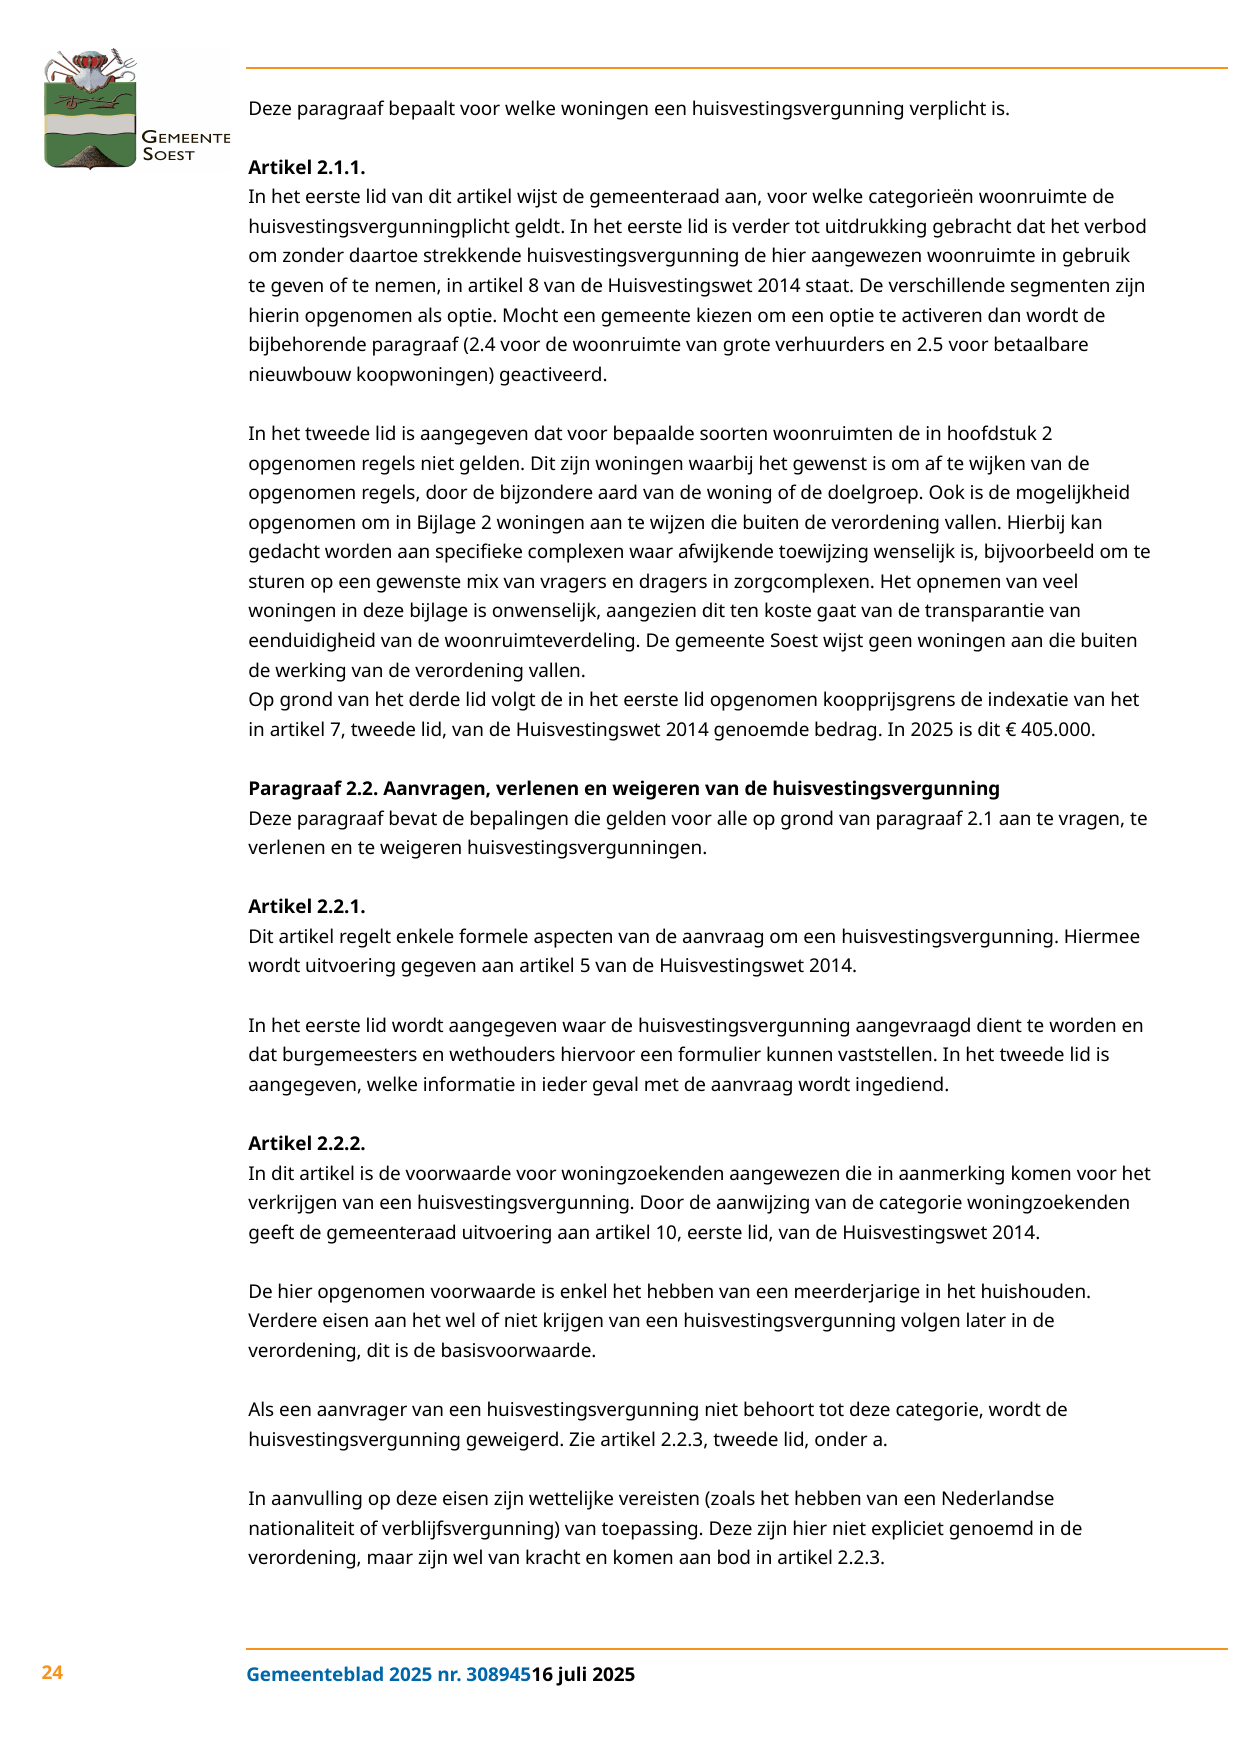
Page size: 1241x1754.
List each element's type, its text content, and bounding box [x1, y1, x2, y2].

text Paragraaf 2.2. Aanvragen, verlenen en weigeren van de huisvestingsvergunning [248, 775, 1152, 801]
text In het eerste lid wordt aangegeven waar de huisvestingsvergunning aangevraagd dient te worden en dat burgemeesters en wethouders hiervoor een formulier kunnen vaststellen. In het tweede lid is aangegeven, welke informatie in ieder geval met de aanvraag wordt ingediend. [248, 1012, 1152, 1097]
text In het eerste lid van dit artikel wijst de gemeenteraad aan, voor welke categorieën woonruimte de huisvestingsvergunningplicht geldt. In het eerste lid is verder tot uitdrukking gebracht dat het verbod om zonder daartoe strekkende huisvestingsvergunning de hier aangewezen woonruimte in gebruik te geven of te nemen, in artikel 8 van de Huisvestingswet 2014 staat. De verschillende segmenten zijn hierin opgenomen als optie. Mocht een gemeente kiezen om een optie te activeren dan wordt de bijbehorende paragraaf (2.4 voor de woonruimte van grote verhuurders en 2.5 voor betaalbare nieuwbouw koopwoningen) geactiveerd. [248, 183, 1152, 387]
text Dit artikel regelt enkele formele aspecten van de aanvraag om een huisvestingsvergunning. Hiermee wordt uitvoering gegeven aan artikel 5 van de Huisvestingswet 2014. [248, 923, 1152, 978]
text In dit artikel is de voorwaarde voor woningzoekenden aangewezen die in aanmerking komen voor het verkrijgen van een huisvestingsvergunning. Door de aanwijzing van de categorie woningzoekenden geeft de gemeenteraad uitvoering aan artikel 10, eerste lid, van de Huisvestingswet 2014. [248, 1160, 1152, 1245]
text Als een aanvrager van een huisvestingsvergunning niet behoort tot deze categorie, wordt de huisvestingsvergunning geweigerd. Zie artikel 2.2.3, tweede lid, onder a. [248, 1396, 1152, 1452]
text Artikel 2.1.1. [248, 154, 1152, 180]
text Deze paragraaf bevat de bepalingen die gelden voor alle op grond van paragraaf 2.1 aan te vragen, te verlenen en te weigeren huisvestingsvergunningen. [248, 805, 1152, 860]
text Artikel 2.2.1. [248, 893, 1152, 919]
text Artikel 2.2.2. [248, 1130, 1152, 1156]
text In aanvulling op deze eisen zijn wettelijke vereisten (zoals het hebben van een Nederlandse nationaliteit of verblijfsvergunning) van toepassing. Deze zijn hier niet expliciet genoemd in de verordening, maar zijn wel van kracht en komen aan bod in artikel 2.2.3. [248, 1485, 1152, 1570]
text Deze paragraaf bepaalt voor welke woningen een huisvestingsvergunning verplicht is. [248, 95, 1152, 121]
picture [41, 47, 231, 172]
text De hier opgenomen voorwaarde is enkel het hebben van een meerderjarige in het huishouden. Verdere eisen aan het wel of niet krijgen van een huisvestingsvergunning volgen later in de verordening, dit is de basisvoorwaarde. [248, 1278, 1152, 1363]
text Op grond van het derde lid volgt de in het eerste lid opgenomen koopprijsgrens de indexatie van het in artikel 7, tweede lid, van de Huisvestingswet 2014 genoemde bedrag. In 2025 is dit € 405.000. [248, 686, 1152, 742]
text In het tweede lid is aangegeven dat voor bepaalde soorten woonruimten de in hoofdstuk 2 opgenomen regels niet gelden. Dit zijn woningen waarbij het gewenst is om af te wijken van de opgenomen regels, door de bijzondere aard van de woning of de doelgroep. Ook is de mogelijkheid opgenomen om in Bijlage 2 woningen aan te wijzen die buiten de verordening vallen. Hierbij kan gedacht worden aan specifieke complexen waar afwijkende toewijzing wenselijk is, bijvoorbeeld om te sturen op een gewenste mix van vragers en dragers in zorgcomplexen. Het opnemen van veel woningen in deze bijlage is onwenselijk, aangezien dit ten koste gaat van de transparantie van eenduidigheid van de woonruimteverdeling. De gemeente Soest wijst geen woningen aan die buiten de werking van de verordening vallen. [248, 420, 1152, 683]
